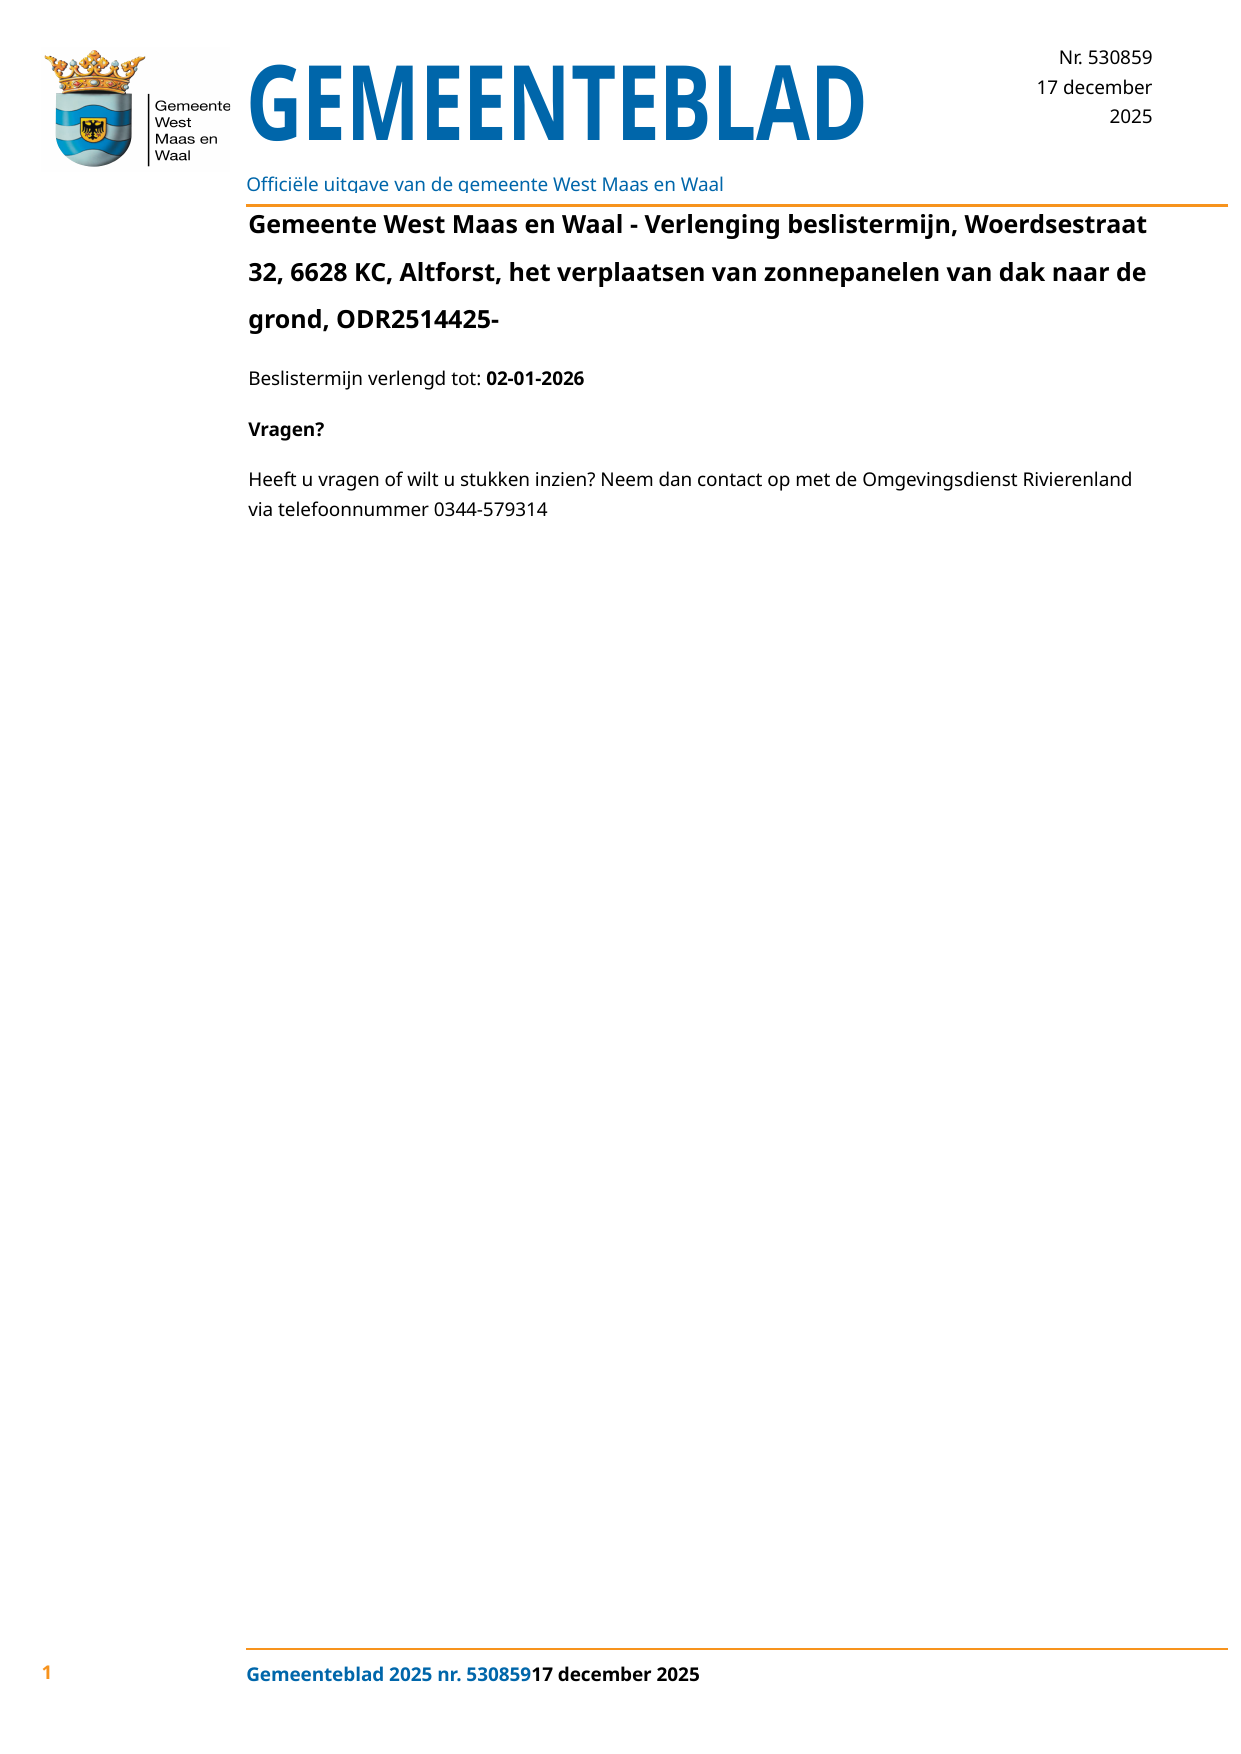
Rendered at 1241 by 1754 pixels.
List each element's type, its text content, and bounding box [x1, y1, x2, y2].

text Vragen? [248, 416, 1152, 442]
picture [41, 47, 231, 172]
text Heeft u vragen of wilt u stukken inzien? Neem dan contact op met de Omgevingsdienst Rivierenland via telefoonnummer 0344-579314 [248, 466, 1152, 522]
text Gemeente West Maas en Waal - Verlenging beslistermijn, Woerdsestraat 32, 6628 KC, Altforst, het verplaatsen van zonnepanelen van dak naar de grond, ODR2514425- [248, 207, 1152, 336]
text Beslistermijn verlengd tot: 02-01-2026 [248, 366, 1152, 391]
